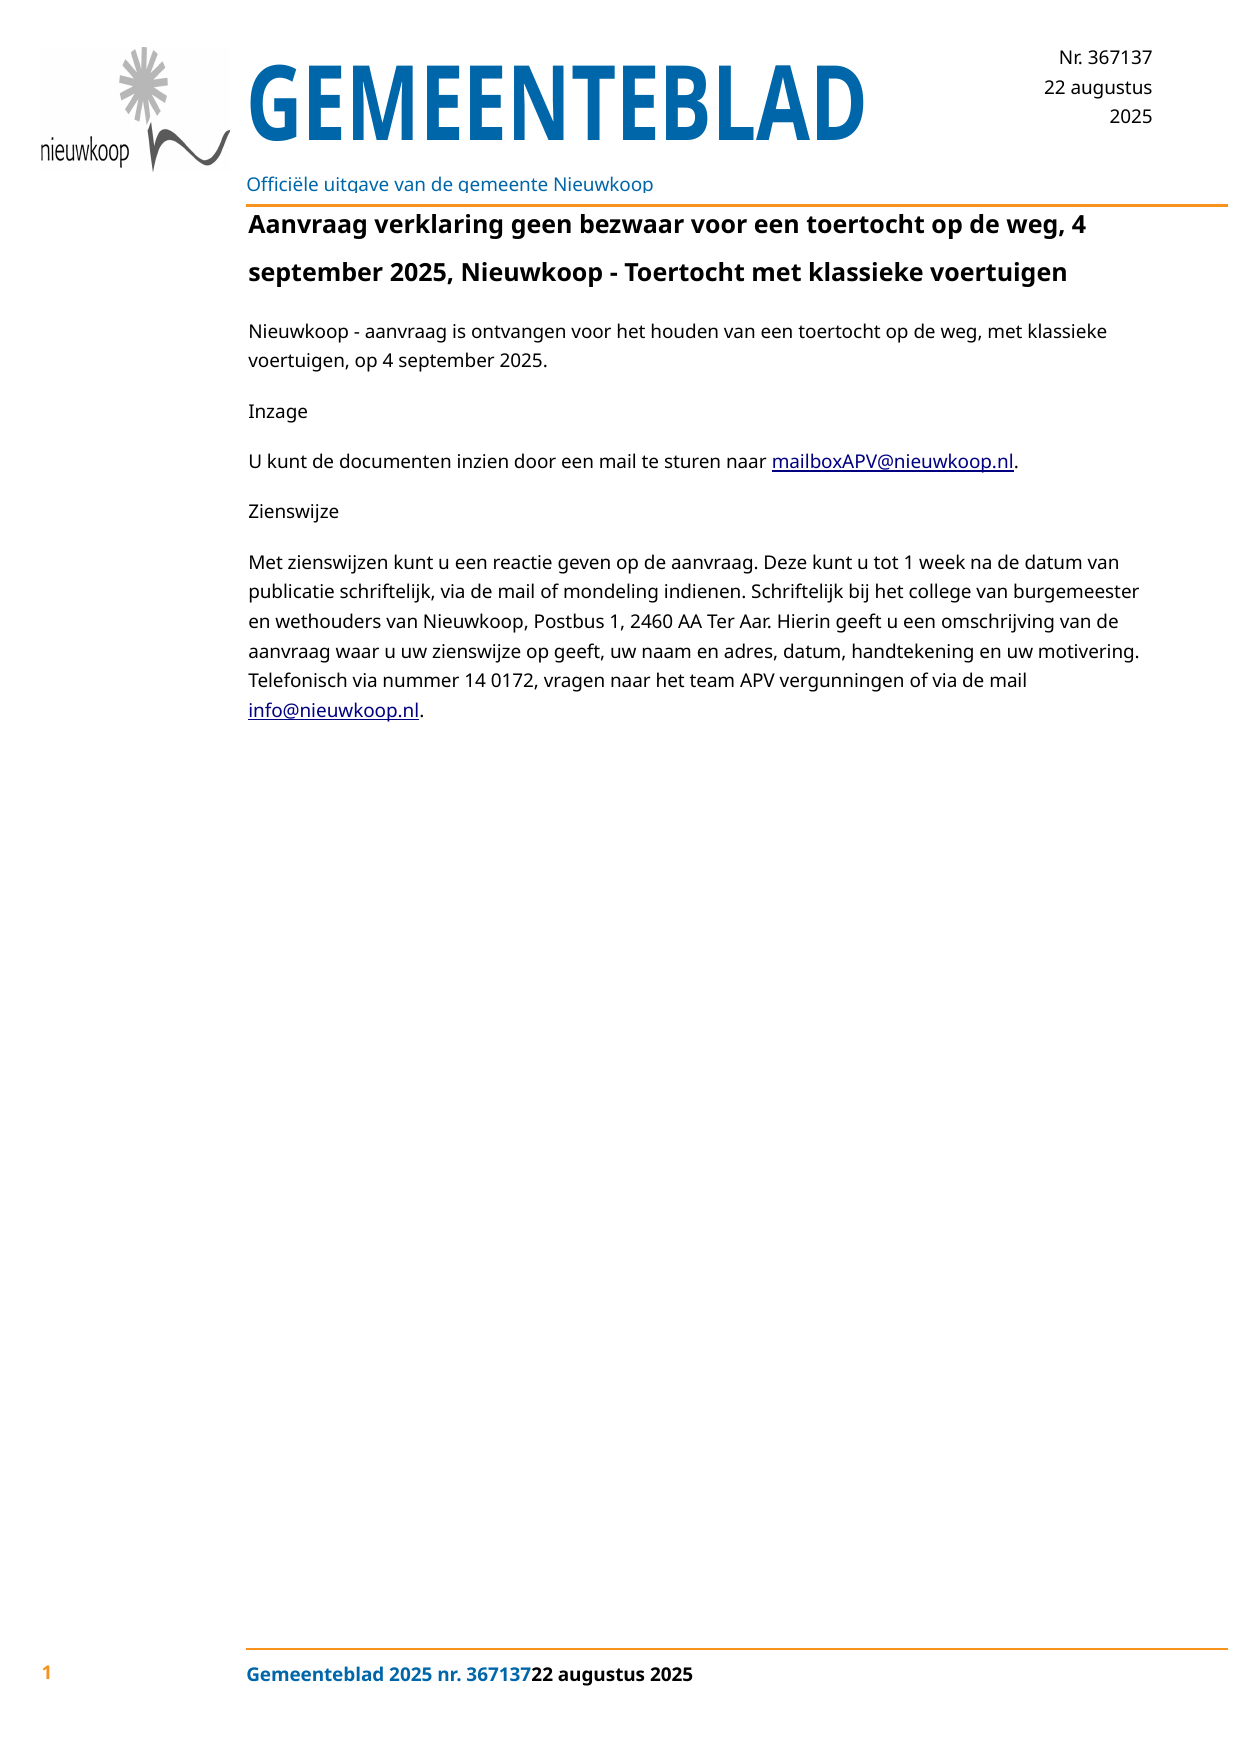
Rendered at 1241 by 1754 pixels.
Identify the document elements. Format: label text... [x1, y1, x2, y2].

text Inzage [248, 398, 1152, 424]
text Aanvraag verklaring geen bezwaar voor een toertocht op de weg, 4 september 2025, Nieuwkoop - Toertocht met klassieke voertuigen [248, 207, 1152, 288]
picture [41, 47, 231, 172]
text Met zienswijzen kunt u een reactie geven op de aanvraag. Deze kunt u tot 1 week na de datum van publicatie schriftelijk, via de mail of mondeling indienen. Schriftelijk bij het college van burgemeester en wethouders van Nieuwkoop, Postbus 1, 2460 AA Ter Aar. Hierin geeft u een omschrijving van de aanvraag waar u uw zienswijze op geeft, uw naam en adres, datum, handtekening en uw motivering. Telefonisch via nummer 14 0172, vragen naar het team APV vergunningen of via de mail info@nieuwkoop.nl. [248, 549, 1152, 723]
text Zienswijze [248, 499, 1152, 524]
text Nieuwkoop - aanvraag is ontvangen voor het houden van een toertocht op de weg, met klassieke voertuigen, op 4 september 2025. [248, 318, 1152, 373]
text U kunt de documenten inzien door een mail te sturen naar mailboxAPV@nieuwkoop.nl. [248, 448, 1152, 474]
